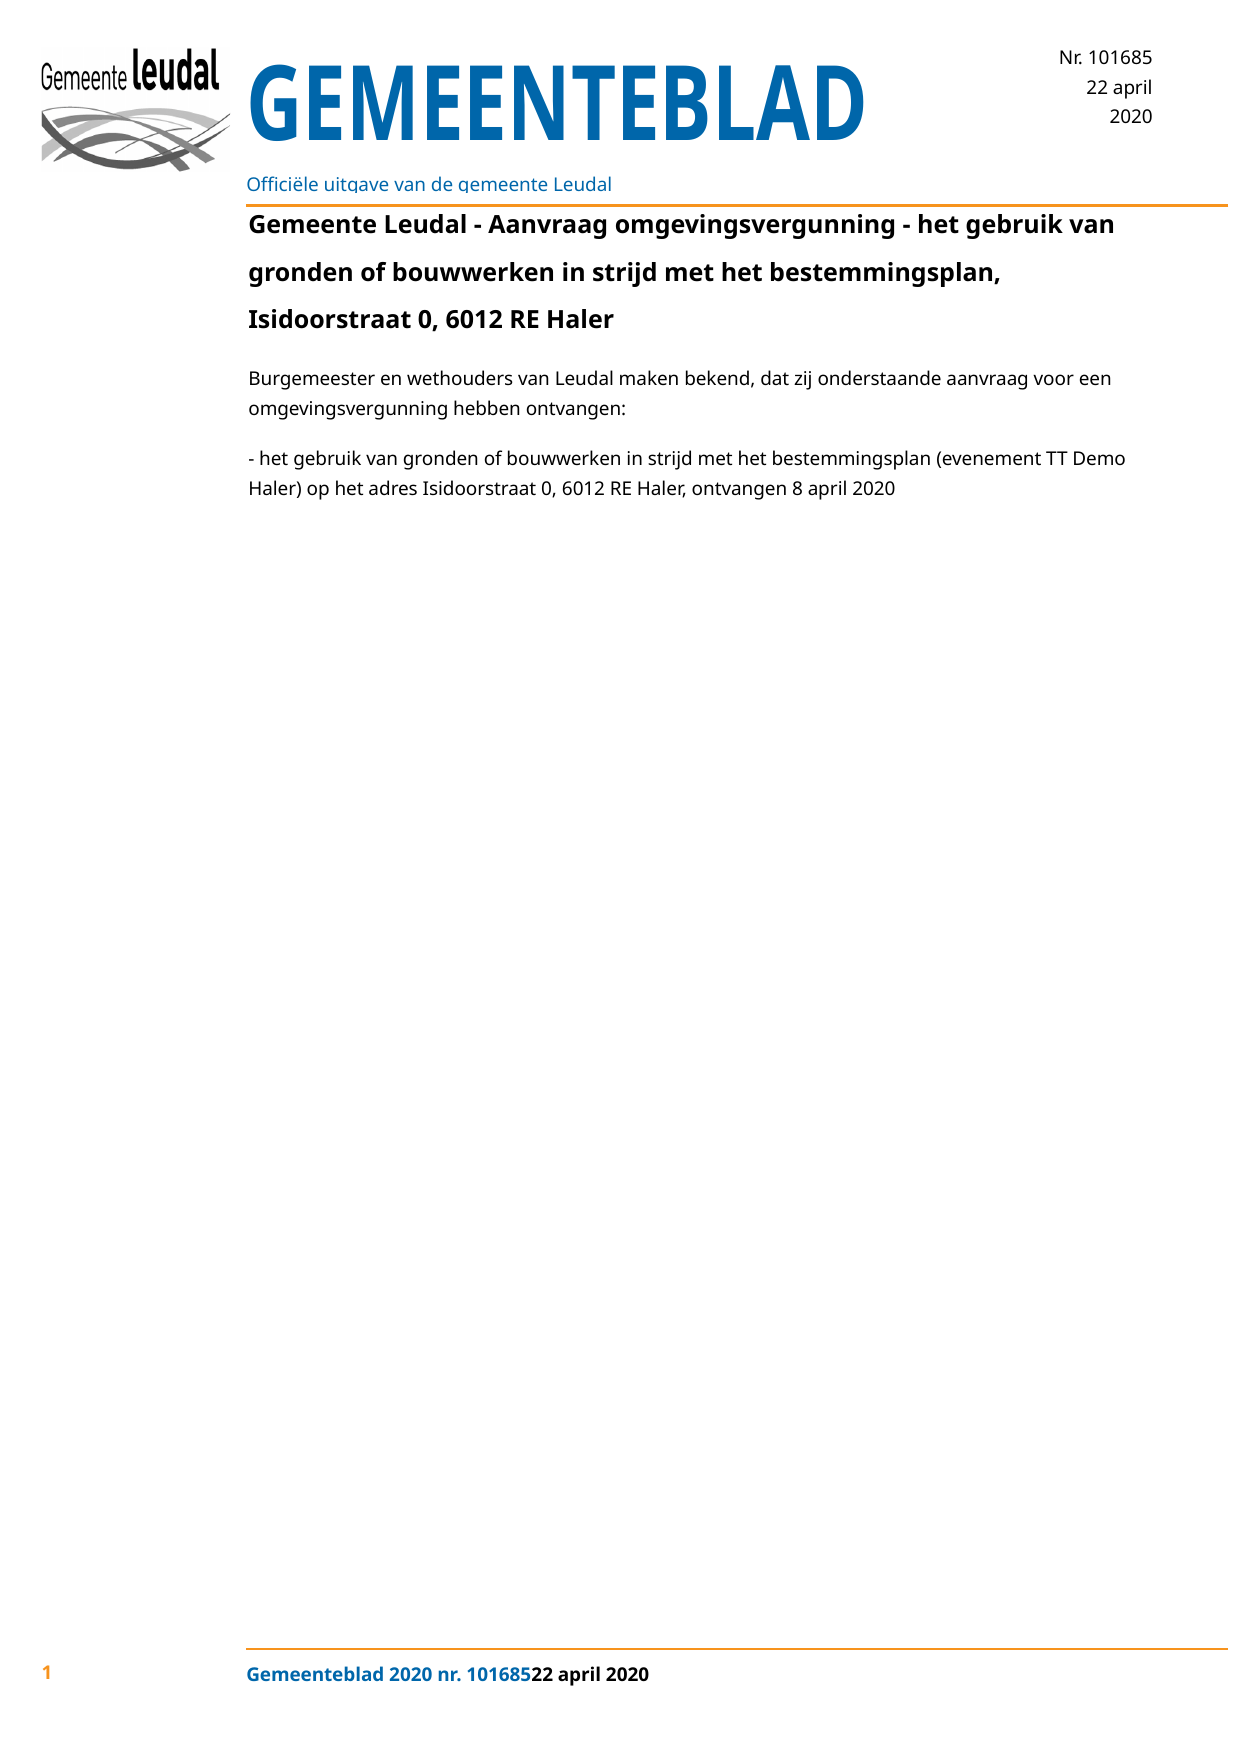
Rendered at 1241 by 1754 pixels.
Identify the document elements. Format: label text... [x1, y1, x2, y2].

text Burgemeester en wethouders van Leudal maken bekend, dat zij onderstaande aanvraag voor een omgevingsvergunning hebben ontvangen: [248, 366, 1152, 421]
text Gemeente Leudal - Aanvraag omgevingsvergunning - het gebruik van gronden of bouwwerken in strijd met het bestemmingsplan, Isidoorstraat 0, 6012 RE Haler [248, 207, 1152, 336]
picture [41, 47, 231, 172]
text - het gebruik van gronden of bouwwerken in strijd met het bestemmingsplan (evenement TT Demo Haler) op het adres Isidoorstraat 0, 6012 RE Haler, ontvangen 8 april 2020 [248, 446, 1152, 501]
